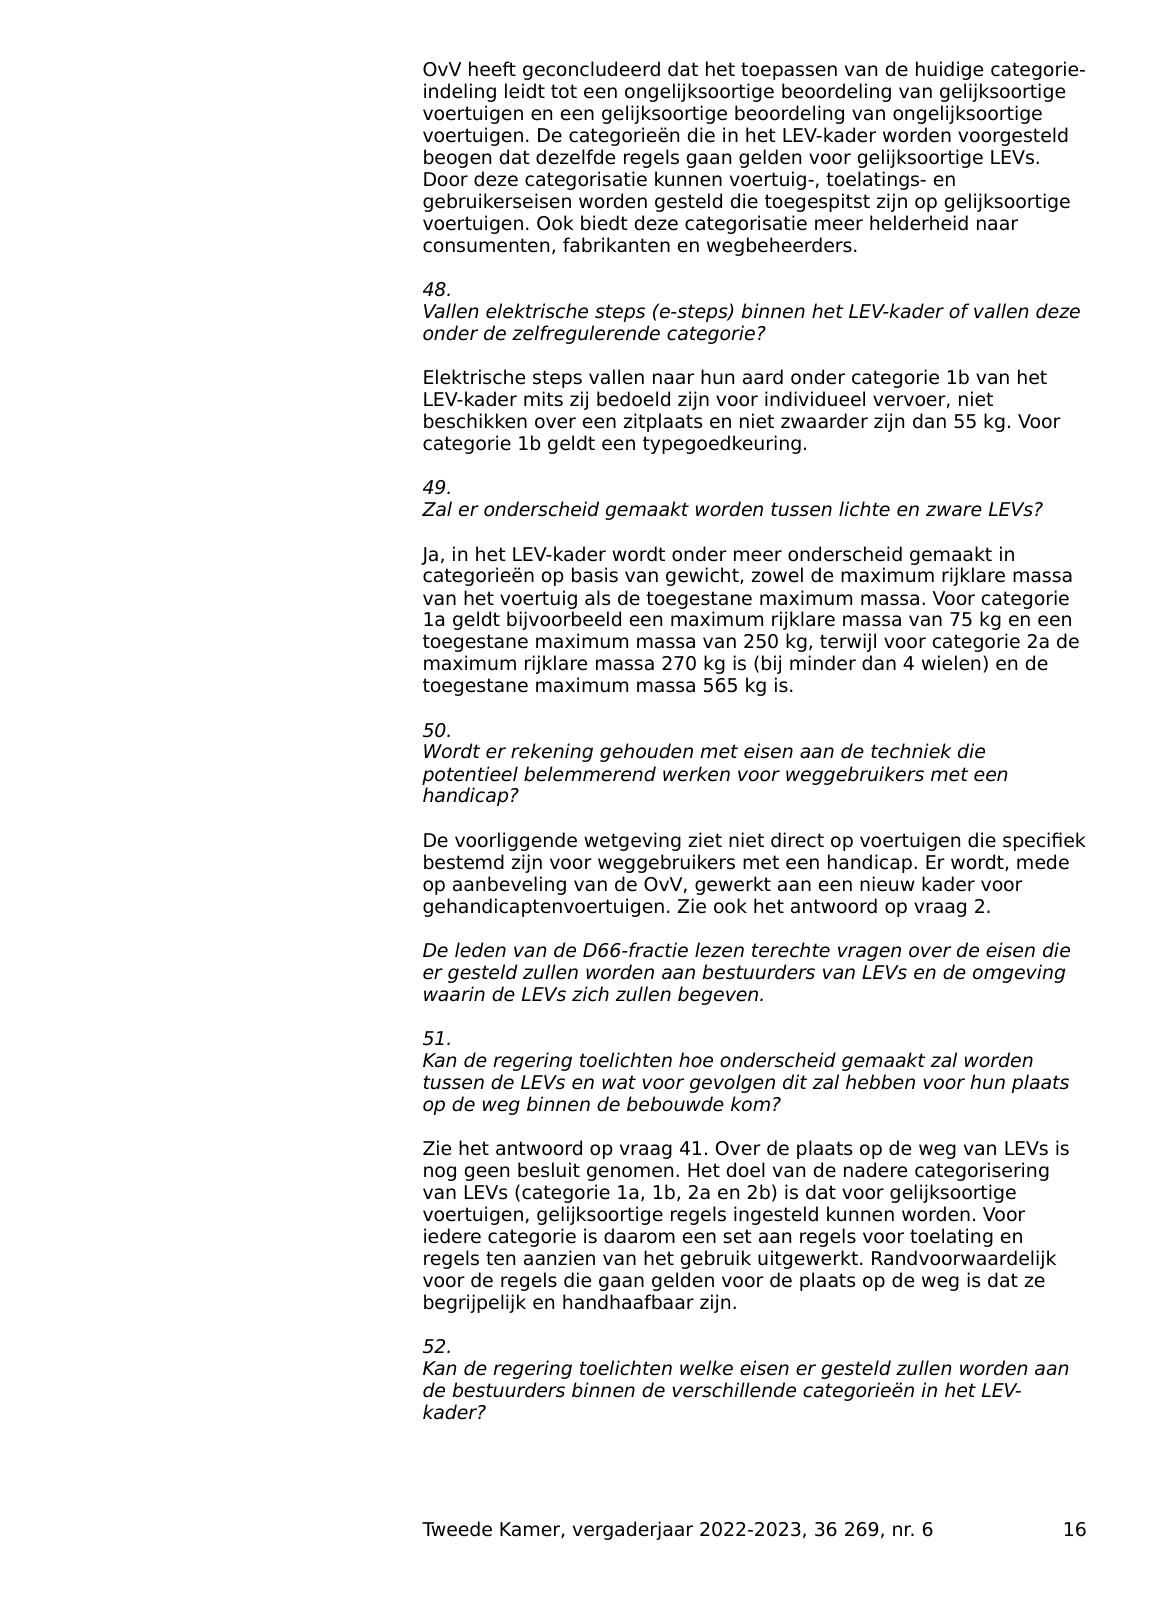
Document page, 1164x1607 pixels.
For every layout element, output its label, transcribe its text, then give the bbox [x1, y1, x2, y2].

text De voorliggende wetgeving ziet niet direct op voertuigen die specifiek bestemd zijn voor weggebruikers met een handicap. Er wordt, mede op aanbeveling van de OvV, gewerkt aan een nieuw kader voor gehandicaptenvoertuigen. Zie ook het antwoord op vraag 2. [422, 829, 1087, 917]
text De leden van de D66-fractie lezen terechte vragen over de eisen die er gesteld zullen worden aan bestuurders van LEVs en de omgeving waarin de LEVs zich zullen begeven. [422, 940, 1087, 1006]
text Elektrische steps vallen naar hun aard onder categorie 1b van het LEV-kader mits zij bedoeld zijn voor individueel vervoer, niet beschikken over een zitplaats en niet zwaarder zijn dan 55 kg. Voor categorie 1b geldt een typegoedkeuring. [422, 367, 1087, 455]
text Vallen elektrische steps (e-steps) binnen het LEV-kader of vallen deze onder de zelfregulerende categorie? [422, 301, 1087, 345]
text Ja, in het LEV-kader wordt onder meer onderscheid gemaakt in categorieën op basis van gewicht, zowel de maximum rijklare massa van het voertuig als de toegestane maximum massa. Voor categorie 1a geldt bijvoorbeeld een maximum rijklare massa van 75 kg en een toegestane maximum massa van 250 kg, terwijl voor categorie 2a de maximum rijklare massa 270 kg is (bij minder dan 4 wielen) en de toegestane maximum massa 565 kg is. [422, 543, 1087, 697]
text 51. [422, 1028, 1087, 1050]
text Kan de regering toelichten welke eisen er gesteld zullen worden aan de bestuurders binnen de verschillende categorieën in het LEV-kader? [422, 1358, 1087, 1424]
text 49. [422, 477, 1087, 499]
text Zal er onderscheid gemaakt worden tussen lichte en zware LEVs? [422, 499, 1087, 521]
text Wordt er rekening gehouden met eisen aan de techniek die potentieel belemmerend werken voor weggebruikers met een handicap? [422, 741, 1087, 807]
text 48. [422, 279, 1087, 301]
text Kan de regering toelichten hoe onderscheid gemaakt zal worden tussen de LEVs en wat voor gevolgen dit zal hebben voor hun plaats op de weg binnen de bebouwde kom? [422, 1050, 1087, 1116]
text 52. [422, 1336, 1087, 1358]
text OvV heeft geconcludeerd dat het toepassen van de huidige categorie-indeling leidt tot een ongelijksoortige beoordeling van gelijksoortige voertuigen en een gelijksoortige beoordeling van ongelijksoortige voertuigen. De categorieën die in het LEV-kader worden voorgesteld beogen dat dezelfde regels gaan gelden voor gelijksoortige LEVs. Door deze categorisatie kunnen voertuig-, toelatings- en gebruikerseisen worden gesteld die toegespitst zijn op gelijksoortige voertuigen. Ook biedt deze categorisatie meer helderheid naar consumenten, fabrikanten en wegbeheerders. [422, 59, 1087, 257]
text 50. [422, 719, 1087, 741]
text Zie het antwoord op vraag 41. Over de plaats op de weg van LEVs is nog geen besluit genomen. Het doel van de nadere categorisering van LEVs (categorie 1a, 1b, 2a en 2b) is dat voor gelijksoortige voertuigen, gelijksoortige regels ingesteld kunnen worden. Voor iedere categorie is daarom een set aan regels voor toelating en regels ten aanzien van het gebruik uitgewerkt. Randvoorwaardelijk voor de regels die gaan gelden voor de plaats op de weg is dat ze begrijpelijk en handhaafbaar zijn. [422, 1138, 1087, 1314]
